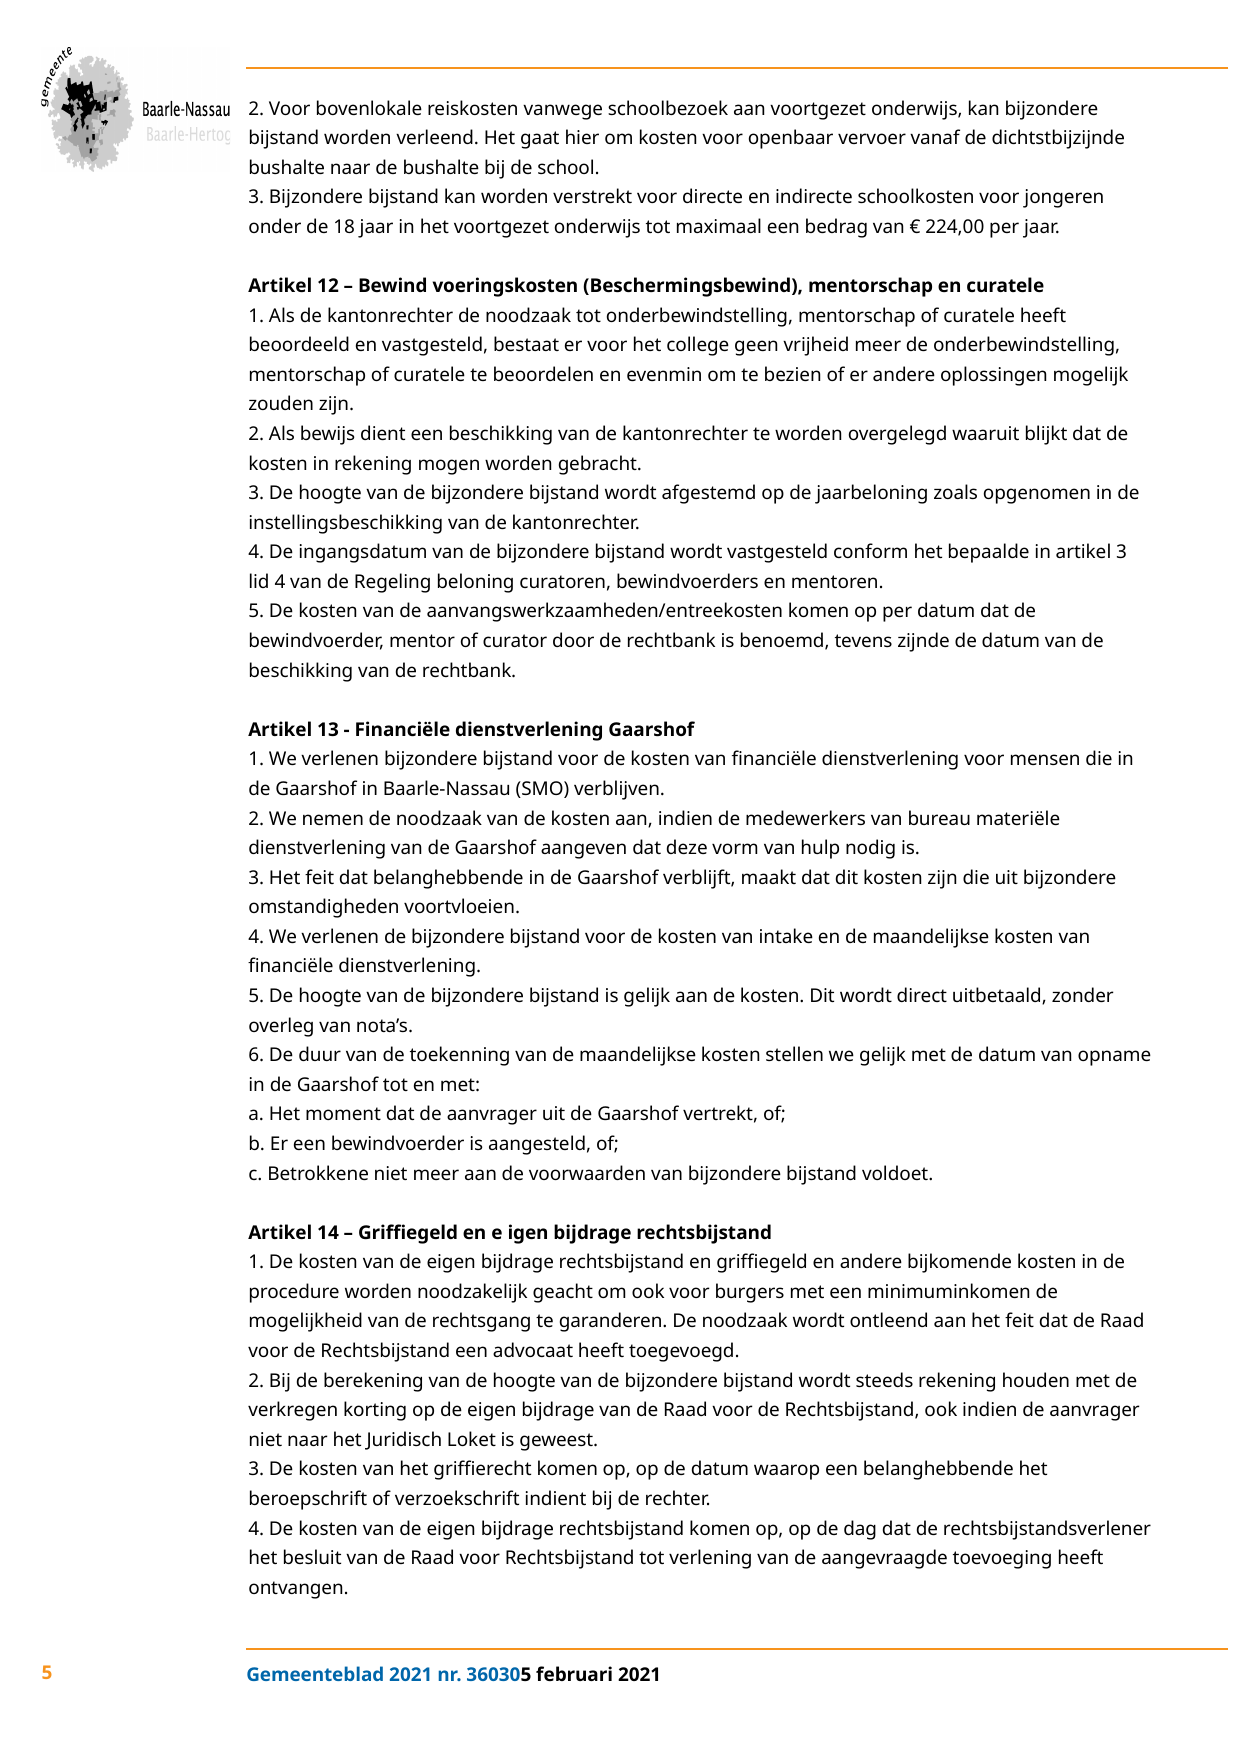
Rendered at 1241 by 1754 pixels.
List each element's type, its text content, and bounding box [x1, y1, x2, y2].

text 3. Bijzondere bijstand kan worden verstrekt voor directe en indirecte schoolkosten voor jongeren onder de 18 jaar in het voortgezet onderwijs tot maximaal een bedrag van € 224,00 per jaar. [248, 183, 1152, 239]
text 6. De duur van de toekenning van de maandelijkse kosten stellen we gelijk met de datum van opname in de Gaarshof tot en met: [248, 1041, 1152, 1097]
text Artikel 14 – Griffiegeld en e igen bijdrage rechtsbijstand [248, 1219, 1152, 1245]
text 1. We verlenen bijzondere bijstand voor de kosten van financiële dienstverlening voor mensen die in de Gaarshof in Baarle-Nassau (SMO) verblijven. [248, 746, 1152, 801]
text 5. De kosten van de aanvangswerkzaamheden/entreekosten komen op per datum dat de bewindvoerder, mentor of curator door de rechtbank is benoemd, tevens zijnde de datum van de beschikking van de rechtbank. [248, 598, 1152, 683]
text 4. De ingangsdatum van de bijzondere bijstand wordt vastgesteld conform het bepaalde in artikel 3 lid 4 van de Regeling beloning curatoren, bewindvoerders en mentoren. [248, 538, 1152, 594]
text a. Het moment dat de aanvrager uit de Gaarshof vertrekt, of; [248, 1101, 1152, 1126]
text 3. De kosten van het griffierecht komen op, op de datum waarop een belanghebbende het beroepschrift of verzoekschrift indient bij de rechter. [248, 1456, 1152, 1511]
text 1. Als de kantonrechter de noodzaak tot onderbewindstelling, mentorschap of curatele heeft beoordeeld en vastgesteld, bestaat er voor het college geen vrijheid meer de onderbewindstelling, mentorschap of curatele te beoordelen en evenmin om te bezien of er andere oplossingen mogelijk zouden zijn. [248, 302, 1152, 416]
text 3. De hoogte van de bijzondere bijstand wordt afgestemd op de jaarbeloning zoals opgenomen in de instellingsbeschikking van de kantonrechter. [248, 479, 1152, 535]
text 2. Voor bovenlokale reiskosten vanwege schoolbezoek aan voortgezet onderwijs, kan bijzondere bijstand worden verleend. Het gaat hier om kosten voor openbaar vervoer vanaf de dichtstbijzijnde bushalte naar de bushalte bij de school. [248, 95, 1152, 180]
picture [41, 47, 231, 172]
text 4. De kosten van de eigen bijdrage rechtsbijstand komen op, op de dag dat de rechtsbijstandsverlener het besluit van de Raad voor Rechtsbijstand tot verlening van de aangevraagde toevoeging heeft ontvangen. [248, 1515, 1152, 1600]
text 5. De hoogte van de bijzondere bijstand is gelijk aan de kosten. Dit wordt direct uitbetaald, zonder overleg van nota’s. [248, 982, 1152, 1038]
text c. Betrokkene niet meer aan de voorwaarden van bijzondere bijstand voldoet. [248, 1160, 1152, 1186]
text 2. We nemen de noodzaak van de kosten aan, indien de medewerkers van bureau materiële dienstverlening van de Gaarshof aangeven dat deze vorm van hulp nodig is. [248, 805, 1152, 860]
text Artikel 13 - Financiële dienstverlening Gaarshof [248, 716, 1152, 742]
text 3. Het feit dat belanghebbende in de Gaarshof verblijft, maakt dat dit kosten zijn die uit bijzondere omstandigheden voortvloeien. [248, 864, 1152, 919]
text Artikel 12 – Bewind voeringskosten (Beschermingsbewind), mentorschap en curatele [248, 272, 1152, 298]
text b. Er een bewindvoerder is aangesteld, of; [248, 1130, 1152, 1156]
text 2. Als bewijs dient een beschikking van de kantonrechter te worden overgelegd waaruit blijkt dat de kosten in rekening mogen worden gebracht. [248, 420, 1152, 476]
text 2. Bij de berekening van de hoogte van de bijzondere bijstand wordt steeds rekening houden met de verkregen korting op de eigen bijdrage van de Raad voor de Rechtsbijstand, ook indien de aanvrager niet naar het Juridisch Loket is geweest. [248, 1367, 1152, 1452]
text 4. We verlenen de bijzondere bijstand voor de kosten van intake en de maandelijkse kosten van financiële dienstverlening. [248, 923, 1152, 978]
text 1. De kosten van de eigen bijdrage rechtsbijstand en griffiegeld en andere bijkomende kosten in de procedure worden noodzakelijk geacht om ook voor burgers met een minimuminkomen de mogelijkheid van de rechtsgang te garanderen. De noodzaak wordt ontleend aan het feit dat de Raad voor de Rechtsbijstand een advocaat heeft toegevoegd. [248, 1248, 1152, 1363]
